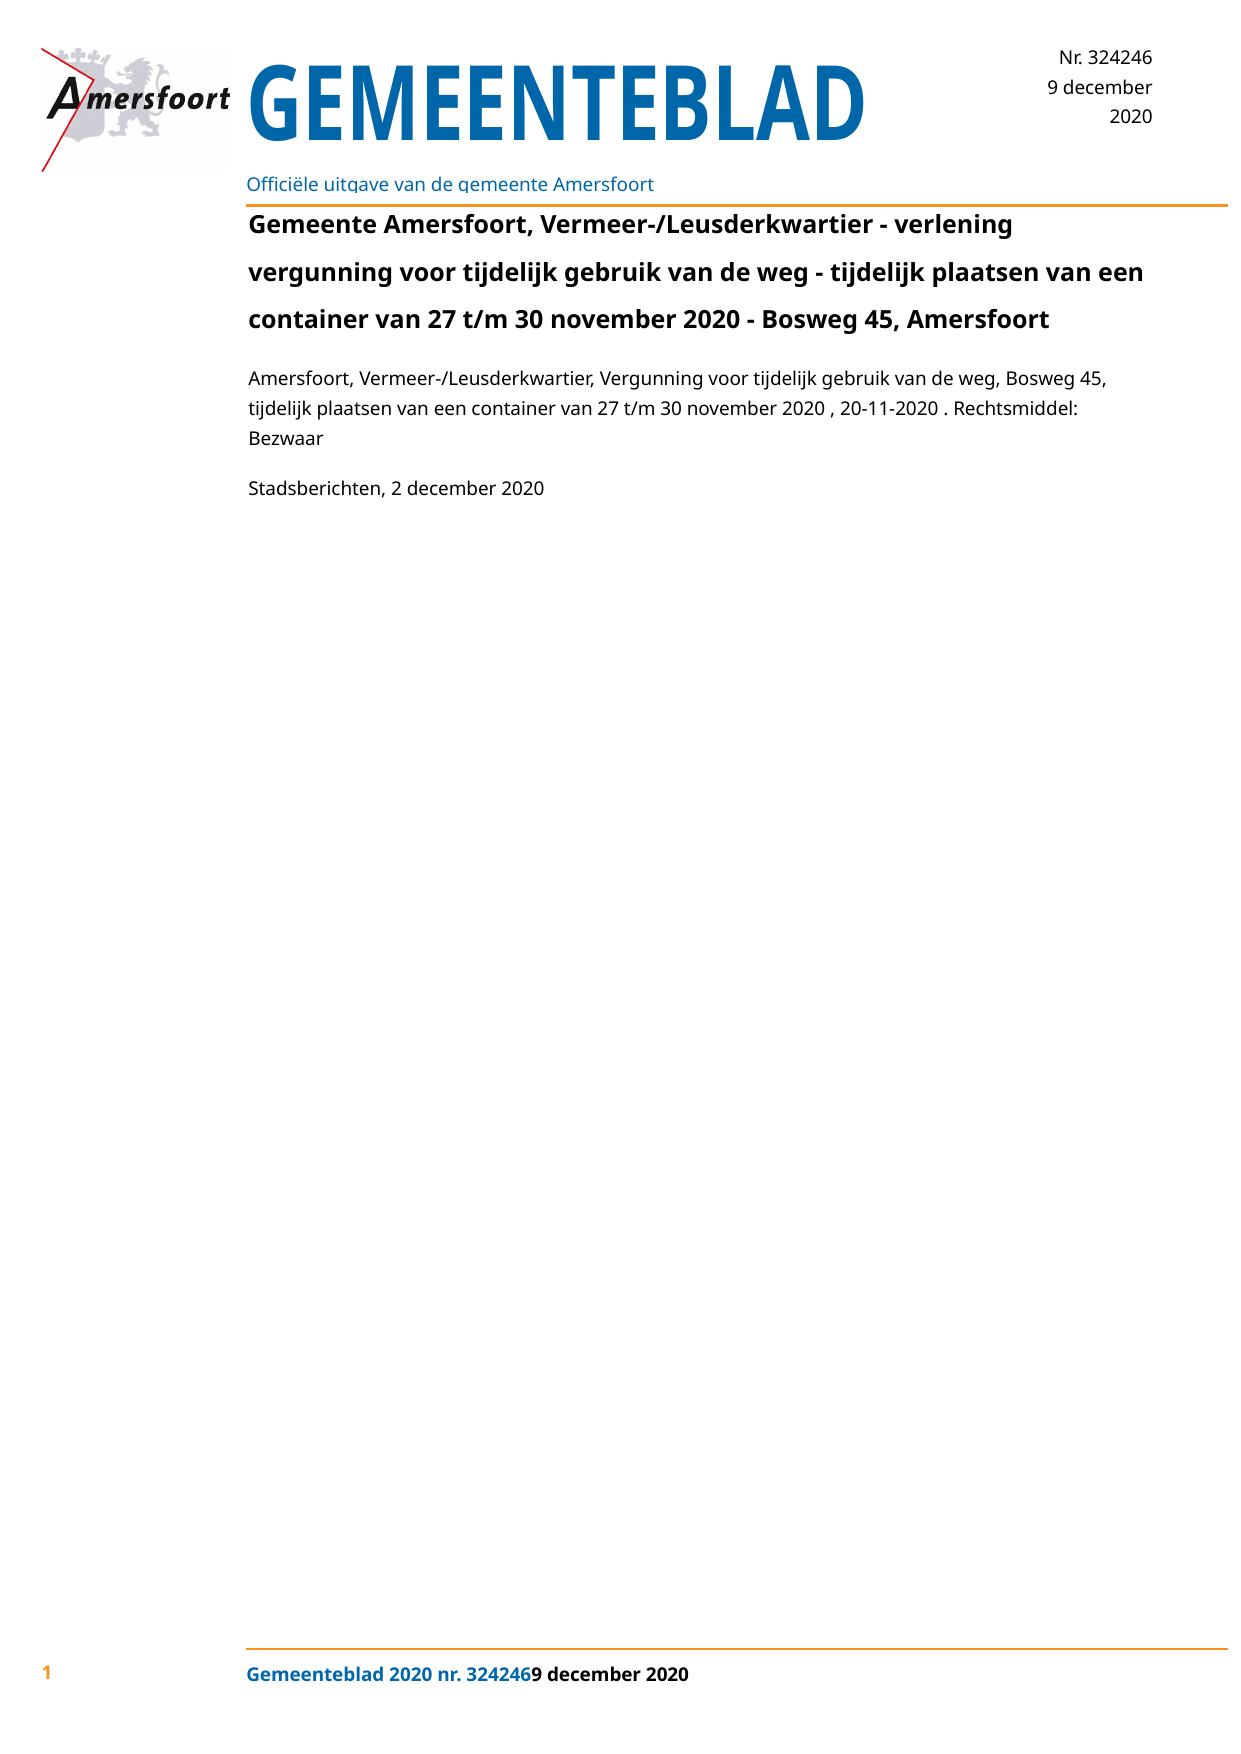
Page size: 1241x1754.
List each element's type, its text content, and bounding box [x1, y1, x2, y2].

text Gemeente Amersfoort, Vermeer-/Leusderkwartier - verlening vergunning voor tijdelijk gebruik van de weg - tijdelijk plaatsen van een container van 27 t/m 30 november 2020 - Bosweg 45, Amersfoort [248, 207, 1152, 336]
text Amersfoort, Vermeer-/Leusderkwartier, Vergunning voor tijdelijk gebruik van de weg, Bosweg 45, tijdelijk plaatsen van een container van 27 t/m 30 november 2020 , 20-11-2020 . Rechtsmiddel: Bezwaar [248, 366, 1152, 450]
text Stadsberichten, 2 december 2020 [248, 475, 1152, 501]
picture [41, 47, 231, 172]
